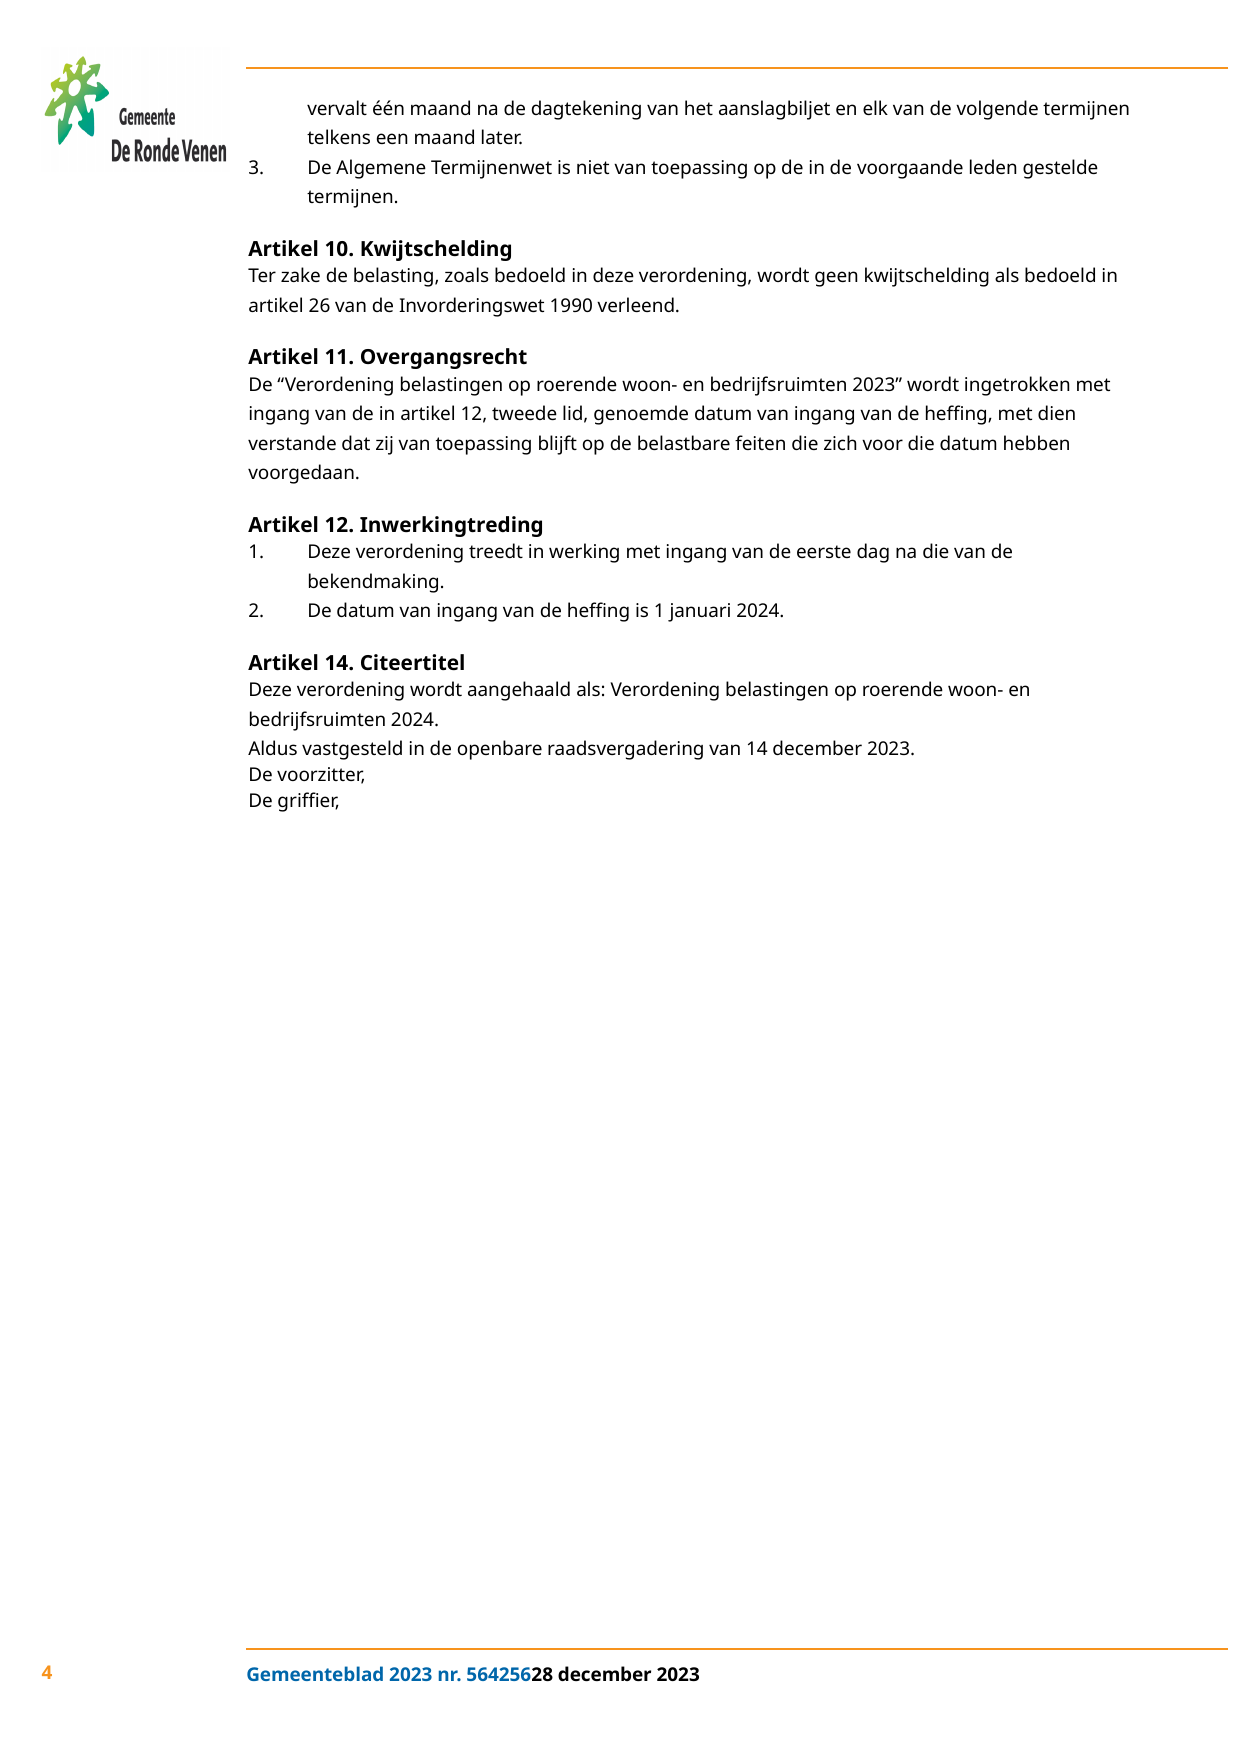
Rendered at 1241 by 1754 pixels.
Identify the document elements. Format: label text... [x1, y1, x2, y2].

text De “Verordening belastingen op roerende woon- en bedrijfsruimten 2023” wordt ingetrokken met ingang van de in artikel 12, tweede lid, genoemde datum van ingang van de heffing, met dien verstande dat zij van toepassing blijft op de belastbare feiten die zich voor die datum hebben voorgedaan. [248, 371, 1152, 485]
text Artikel 12. Inwerkingtreding [248, 510, 1152, 538]
text Aldus vastgesteld in de openbare raadsvergadering van 14 december 2023. [248, 736, 1152, 761]
text De griffier, [248, 787, 1152, 813]
text De voorzitter, [248, 761, 1152, 787]
list vervalt één maand na de dagtekening van het aanslagbiljet en elk van de volgende termijnen telkens een maand later. [248, 95, 1152, 150]
list De Algemene Termijnenwet is niet van toepassing op de in de voorgaande leden gestelde termijnen. [248, 154, 1152, 209]
text Artikel 10. Kwijtschelding [248, 234, 1152, 262]
text Artikel 11. Overgangsrecht [248, 342, 1152, 371]
list Deze verordening treedt in werking met ingang van de eerste dag na die van de bekendmaking. [248, 538, 1152, 594]
text Deze verordening wordt aangehaald als: Verordening belastingen op roerende woon- en bedrijfsruimten 2024. [248, 676, 1152, 732]
text Artikel 14. Citeertitel [248, 648, 1152, 676]
picture [41, 47, 231, 172]
text Ter zake de belasting, zoals bedoeld in deze verordening, wordt geen kwijtschelding als bedoeld in artikel 26 van de Invorderingswet 1990 verleend. [248, 262, 1152, 318]
list De datum van ingang van de heffing is 1 januari 2024. [248, 598, 1152, 623]
